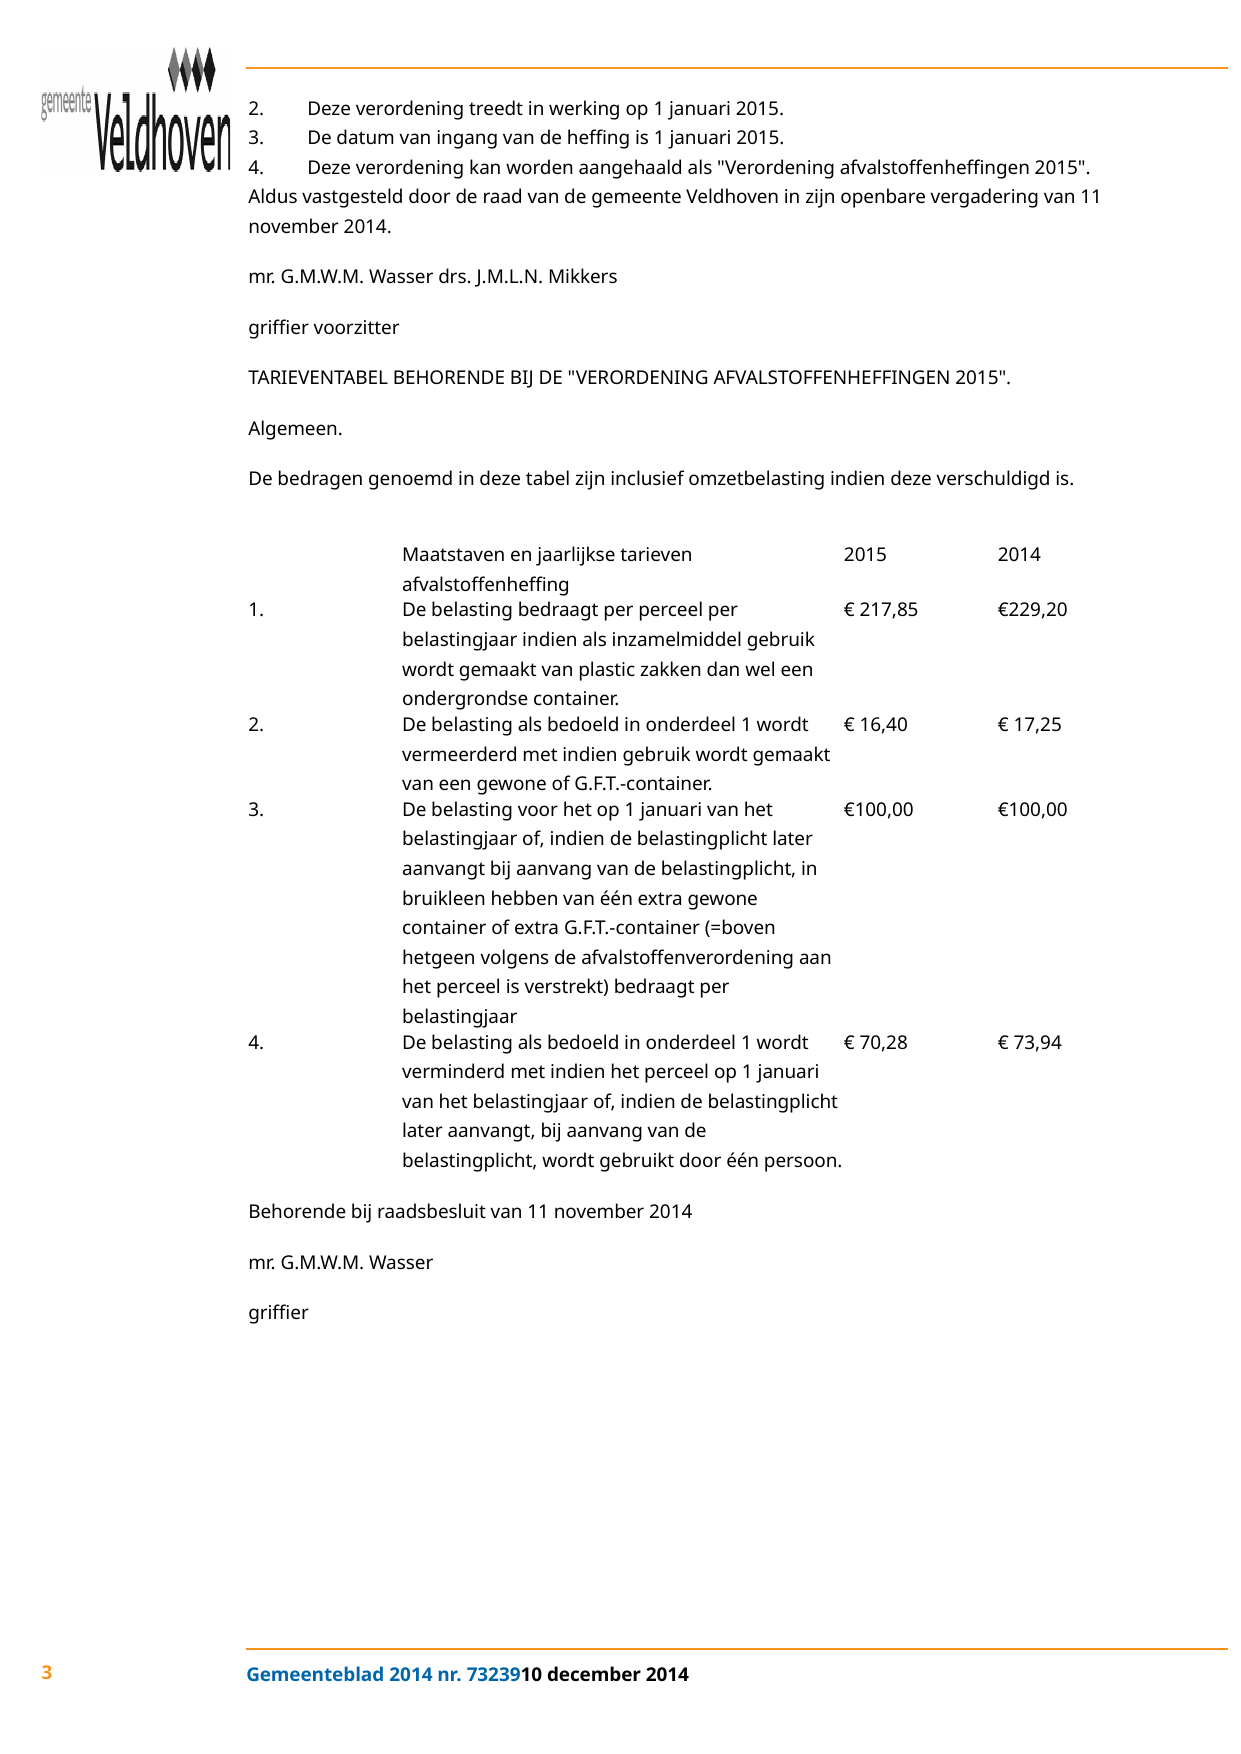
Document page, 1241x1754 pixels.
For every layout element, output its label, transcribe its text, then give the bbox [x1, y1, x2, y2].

table_cell 2. [248, 711, 402, 796]
text griffier voorzitter [248, 314, 1152, 340]
table_cell De belasting bedraagt per perceel per belastingjaar indien als inzamelmiddel gebruik wordt gemaakt van plastic zakken dan wel een ondergrondse container. [402, 597, 844, 711]
text Algemeen. [248, 415, 1152, 441]
table_cell De belasting als bedoeld in onderdeel 1 wordt vermeerderd met indien gebruik wordt gemaakt van een gewone of G.F.T.-container. [402, 711, 844, 796]
text De bedragen genoemd in deze tabel zijn inclusief omzetbelasting indien deze verschuldigd is. [248, 465, 1152, 491]
table_cell €100,00 [998, 796, 1152, 1029]
table_cell €100,00 [844, 796, 998, 1029]
table_cell €229,20 [998, 597, 1152, 711]
table_cell 3. [248, 796, 402, 1029]
list De datum van ingang van de heffing is 1 januari 2015. [248, 124, 1152, 150]
table_header 2014 [998, 541, 1152, 597]
list Deze verordening treedt in werking op 1 januari 2015. [248, 95, 1152, 121]
text mr. G.M.W.M. Wasser [248, 1249, 1152, 1275]
table_header [248, 541, 402, 597]
text mr. G.M.W.M. Wasser drs. J.M.L.N. Mikkers [248, 263, 1152, 289]
list Deze verordening kan worden aangehaald als "Verordening afvalstoffenheffingen 2015". [248, 154, 1152, 180]
text TARIEVENTABEL BEHORENDE BIJ DE "VERORDENING AFVALSTOFFENHEFFINGEN 2015". [248, 364, 1152, 390]
picture [41, 47, 231, 172]
table_cell 1. [248, 597, 402, 711]
table_cell 4. [248, 1029, 402, 1173]
table_cell € 73,94 [998, 1029, 1152, 1173]
text Aldus vastgesteld door de raad van de gemeente Veldhoven in zijn openbare vergadering van 11 november 2014. [248, 183, 1152, 239]
table_cell € 16,40 [844, 711, 998, 796]
table_header Maatstaven en jaarlijkse tarieven afvalstoffenheffing [402, 541, 844, 597]
table_cell € 217,85 [844, 597, 998, 711]
table_cell € 17,25 [998, 711, 1152, 796]
table_header 2015 [844, 541, 998, 597]
table_cell De belasting als bedoeld in onderdeel 1 wordt verminderd met indien het perceel op 1 januari van het belastingjaar of, indien de belastingplicht later aanvangt, bij aanvang van de belastingplicht, wordt gebruikt door één persoon. [402, 1029, 844, 1173]
text Behorende bij raadsbesluit van 11 november 2014 [248, 1199, 1152, 1224]
text griffier [248, 1299, 1152, 1325]
table_cell € 70,28 [844, 1029, 998, 1173]
table_cell De belasting voor het op 1 januari van het belastingjaar of, indien de belastingplicht later aanvangt bij aanvang van de belastingplicht, in bruikleen hebben van één extra gewone container of extra G.F.T.-container (=boven hetgeen volgens de afvalstoffenverordening aan het perceel is verstrekt) bedraagt per belastingjaar [402, 796, 844, 1029]
